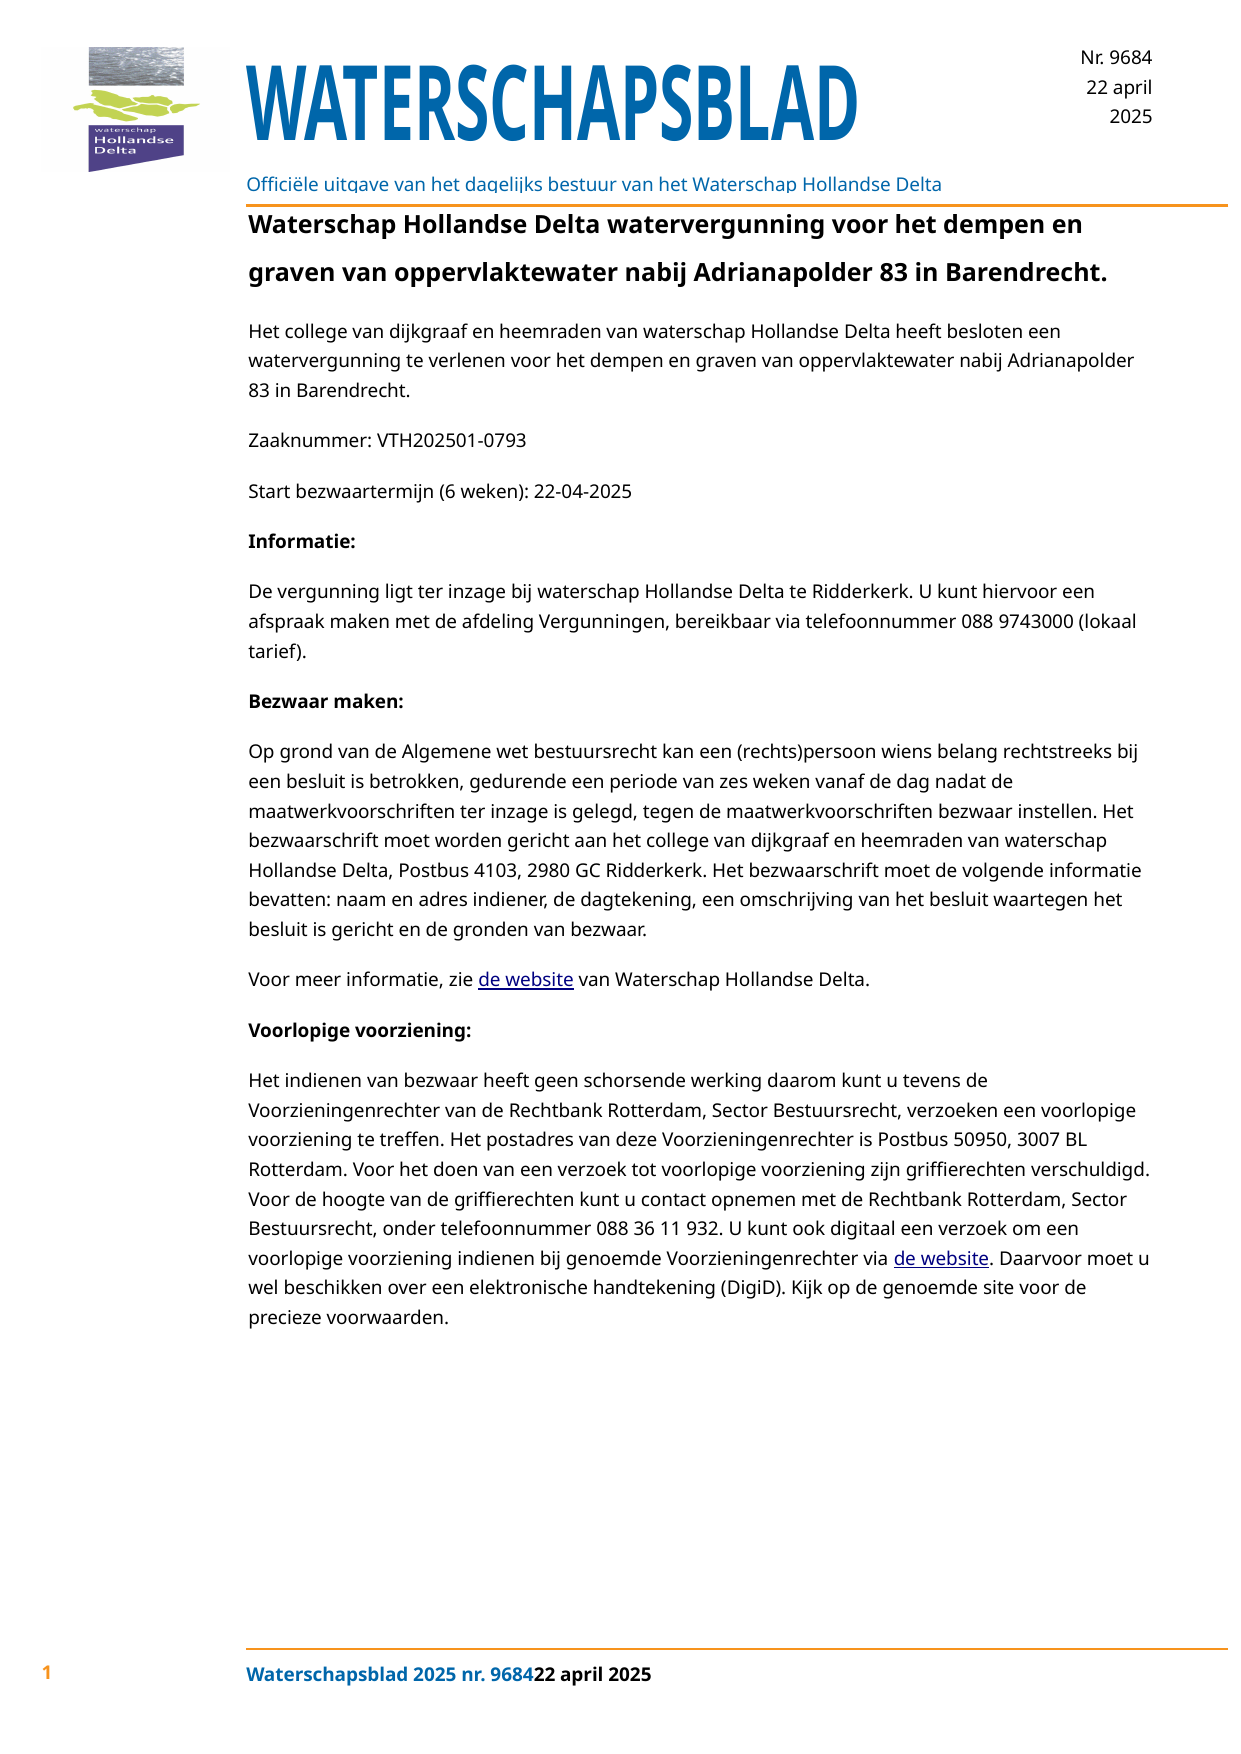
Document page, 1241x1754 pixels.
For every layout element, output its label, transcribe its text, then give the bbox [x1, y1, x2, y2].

text Waterschap Hollandse Delta watervergunning voor het dempen en graven van oppervlaktewater nabij Adrianapolder 83 in Barendrecht. [248, 207, 1152, 288]
picture [41, 47, 231, 172]
text Voor meer informatie, zie de website van Waterschap Hollandse Delta. [248, 967, 1152, 992]
text Informatie: [248, 528, 1152, 554]
text De vergunning ligt ter inzage bij waterschap Hollandse Delta te Ridderkerk. U kunt hiervoor een afspraak maken met de afdeling Vergunningen, bereikbaar via telefoonnummer 088 9743000 (lokaal tarief). [248, 579, 1152, 664]
text Bezwaar maken: [248, 688, 1152, 714]
text Het college van dijkgraaf en heemraden van waterschap Hollandse Delta heeft besloten een watervergunning te verlenen voor het dempen en graven van oppervlaktewater nabij Adrianapolder 83 in Barendrecht. [248, 318, 1152, 403]
text Start bezwaartermijn (6 weken): 22-04-2025 [248, 478, 1152, 504]
text Het indienen van bezwaar heeft geen schorsende werking daarom kunt u tevens de Voorzieningenrechter van de Rechtbank Rotterdam, Sector Bestuursrecht, verzoeken een voorlopige voorziening te treffen. Het postadres van deze Voorzieningenrechter is Postbus 50950, 3007 BL Rotterdam. Voor het doen van een verzoek tot voorlopige voorziening zijn griffierechten verschuldigd. Voor de hoogte van de griffierechten kunt u contact opnemen met de Rechtbank Rotterdam, Sector Bestuursrecht, onder telefoonnummer 088 36 11 932. U kunt ook digitaal een verzoek om een voorlopige voorziening indienen bij genoemde Voorzieningenrechter via de website. Daarvoor moet u wel beschikken over een elektronische handtekening (DigiD). Kijk op de genoemde site voor de precieze voorwaarden. [248, 1067, 1152, 1330]
text Zaaknummer: VTH202501-0793 [248, 427, 1152, 453]
text Voorlopige voorziening: [248, 1017, 1152, 1043]
text Op grond van de Algemene wet bestuursrecht kan een (rechts)persoon wiens belang rechtstreeks bij een besluit is betrokken, gedurende een periode van zes weken vanaf de dag nadat de maatwerkvoorschriften ter inzage is gelegd, tegen de maatwerkvoorschriften bezwaar instellen. Het bezwaarschrift moet worden gericht aan het college van dijkgraaf en heemraden van waterschap Hollandse Delta, Postbus 4103, 2980 GC Ridderkerk. Het bezwaarschrift moet de volgende informatie bevatten: naam en adres indiener, de dagtekening, een omschrijving van het besluit waartegen het besluit is gericht en de gronden van bezwaar. [248, 739, 1152, 942]
